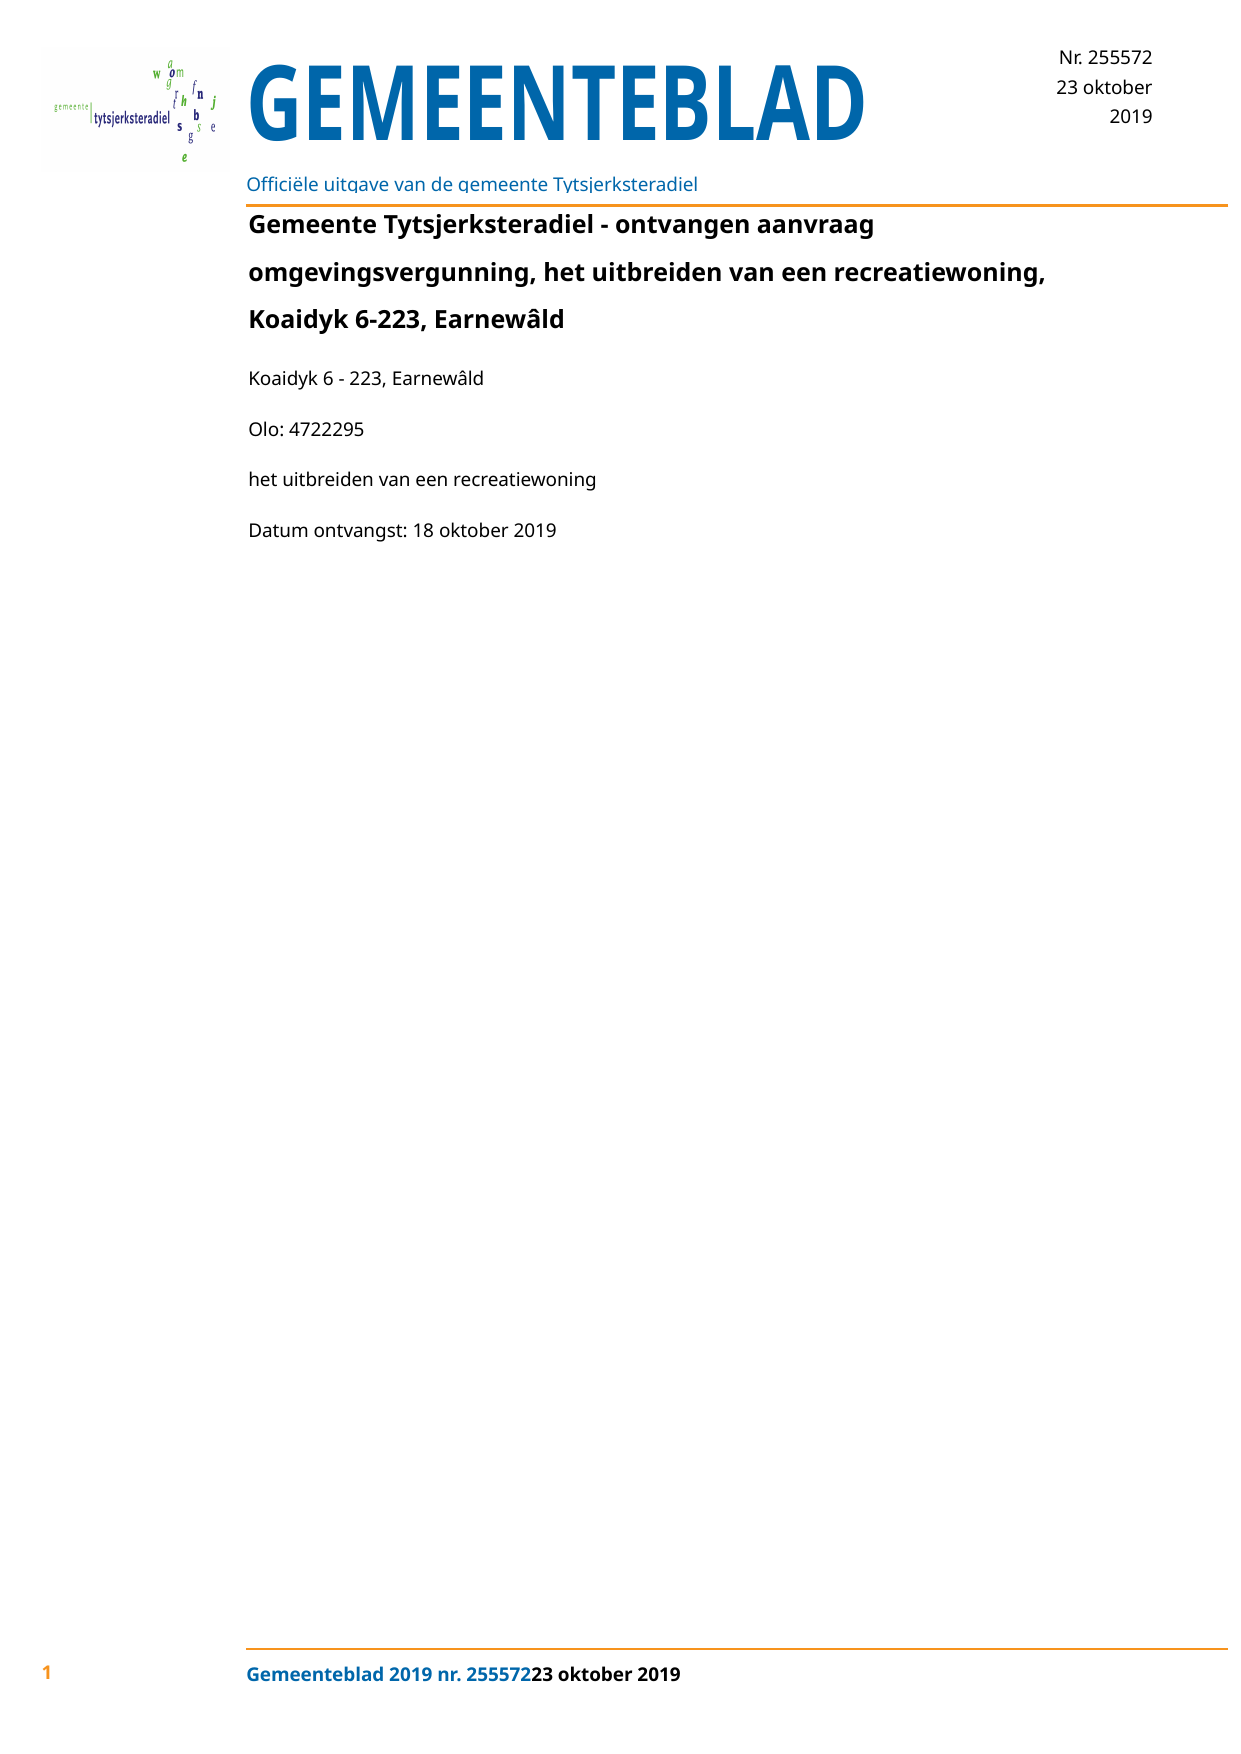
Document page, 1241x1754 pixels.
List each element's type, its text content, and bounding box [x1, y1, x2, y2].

text Olo: 4722295 [248, 416, 1152, 442]
picture [41, 47, 231, 172]
text Datum ontvangst: 18 oktober 2019 [248, 517, 1152, 542]
text het uitbreiden van een recreatiewoning [248, 466, 1152, 492]
text Koaidyk 6 - 223, Earnewâld [248, 366, 1152, 391]
text Gemeente Tytsjerksteradiel - ontvangen aanvraag omgevingsvergunning, het uitbreiden van een recreatiewoning, Koaidyk 6-223, Earnewâld [248, 207, 1152, 336]
